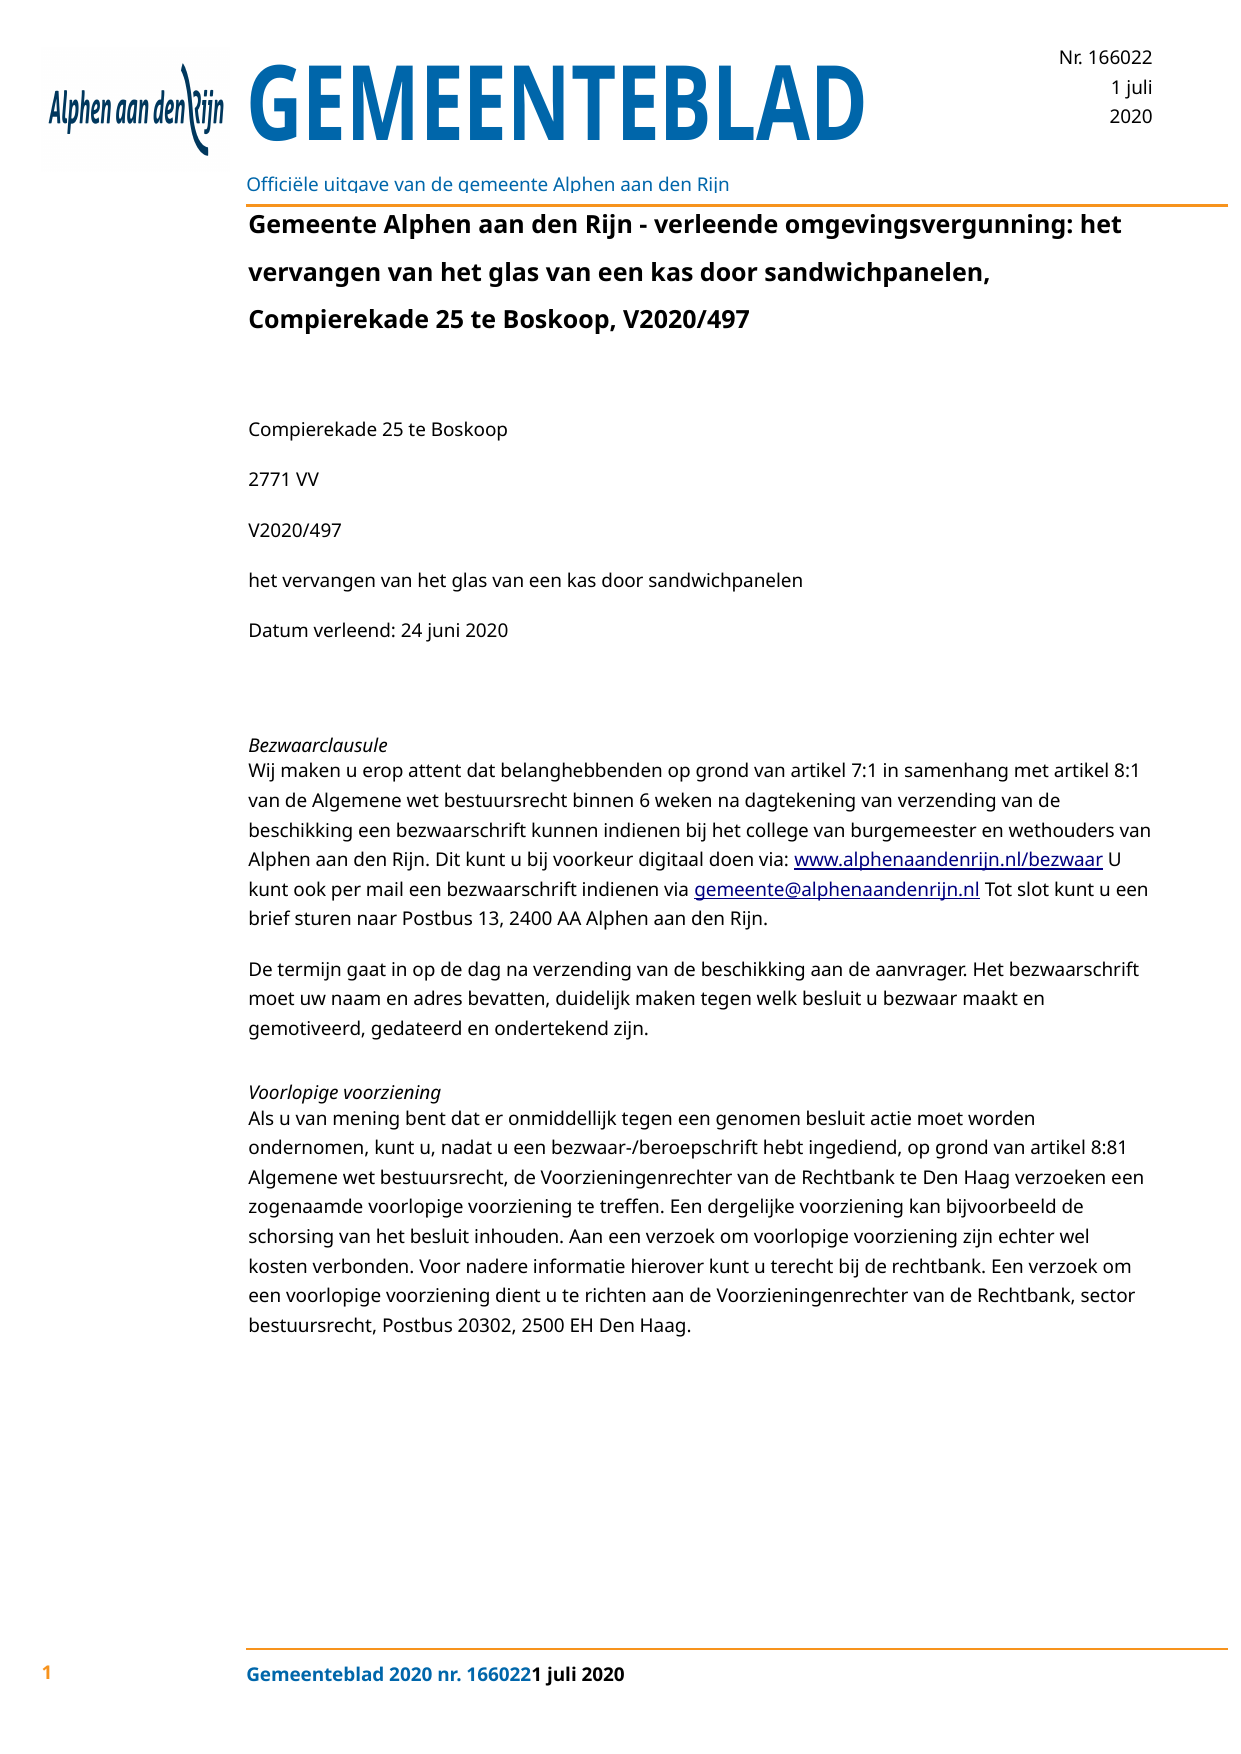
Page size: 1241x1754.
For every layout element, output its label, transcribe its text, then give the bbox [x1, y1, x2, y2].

text het vervangen van het glas van een kas door sandwichpanelen [248, 567, 1152, 593]
text Datum verleend: 24 juni 2020 [248, 618, 1152, 643]
text Als u van mening bent dat er onmiddellijk tegen een genomen besluit actie moet worden ondernomen, kunt u, nadat u een bezwaar-/beroepschrift hebt ingediend, op grond van artikel 8:81 Algemene wet bestuursrecht, de Voorzieningenrechter van de Rechtbank te Den Haag verzoeken een zogenaamde voorlopige voorziening te treffen. Een dergelijke voorziening kan bijvoorbeeld de schorsing van het besluit inhouden. Aan een verzoek om voorlopige voorziening zijn echter wel kosten verbonden. Voor nadere informatie hierover kunt u terecht bij de rechtbank. Een verzoek om een voorlopige voorziening dient u te richten aan de Voorzieningenrechter van de Rechtbank, sector bestuursrecht, Postbus 20302, 2500 EH Den Haag. [248, 1105, 1152, 1338]
picture [41, 47, 231, 172]
text De termijn gaat in op de dag na verzending van de beschikking aan de aanvrager. Het bezwaarschrift moet uw naam en adres bevatten, duidelijk maken tegen welk besluit u bezwaar maakt en gemotiveerd, gedateerd en ondertekend zijn. [248, 956, 1152, 1041]
text 2771 VV [248, 466, 1152, 492]
text Gemeente Alphen aan den Rijn - verleende omgevingsvergunning: het vervangen van het glas van een kas door sandwichpanelen, Compierekade 25 te Boskoop, V2020/497 [248, 207, 1152, 336]
text Voorlopige voorziening [248, 1079, 1152, 1105]
text Compierekade 25 te Boskoop [248, 416, 1152, 442]
text V2020/497 [248, 517, 1152, 542]
text Wij maken u erop attent dat belanghebbenden op grond van artikel 7:1 in samenhang met artikel 8:1 van de Algemene wet bestuursrecht binnen 6 weken na dagtekening van verzending van de beschikking een bezwaarschrift kunnen indienen bij het college van burgemeester en wethouders van Alphen aan den Rijn. Dit kunt u bij voorkeur digitaal doen via: www.alphenaandenrijn.nl/bezwaar U kunt ook per mail een bezwaarschrift indienen via gemeente@alphenaandenrijn.nl Tot slot kunt u een brief sturen naar Postbus 13, 2400 AA Alphen aan den Rijn. [248, 758, 1152, 931]
text Bezwaarclausule [248, 732, 1152, 758]
